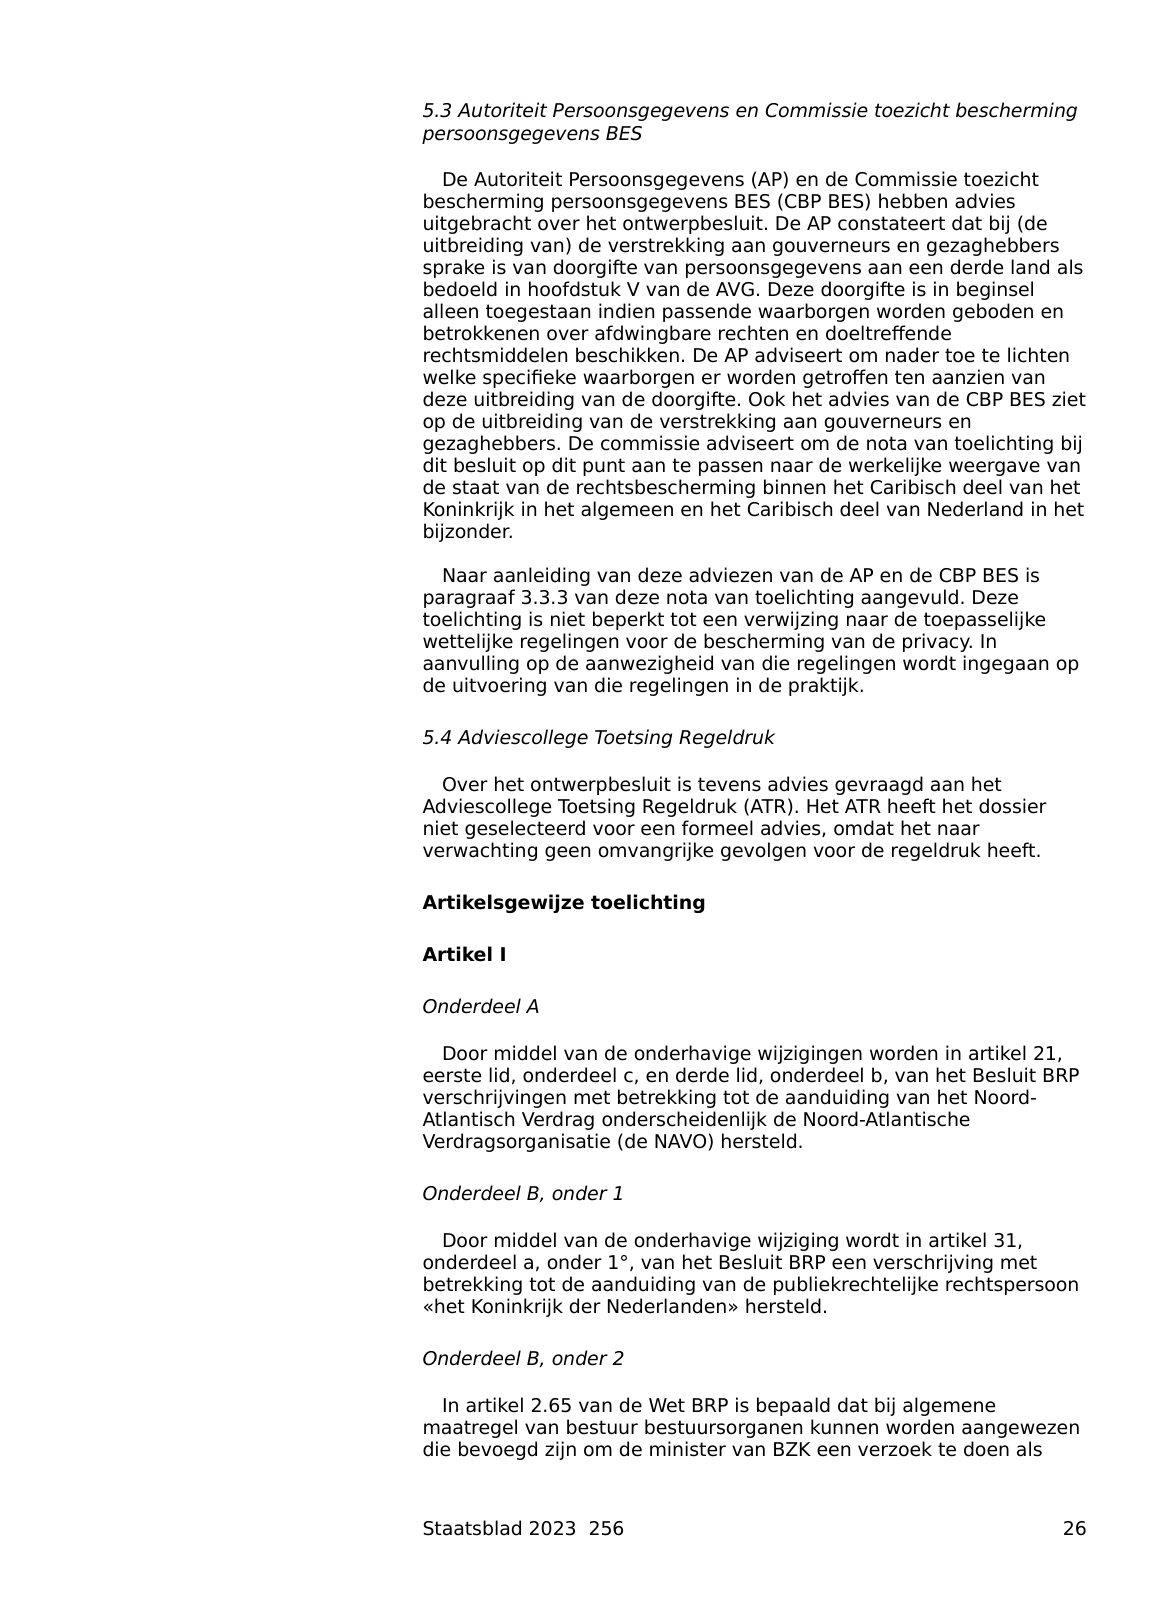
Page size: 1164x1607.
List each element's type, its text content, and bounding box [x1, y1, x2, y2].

subtitle Onderdeel B, onder 2 [422, 1348, 1087, 1370]
subtitle Artikelsgewijze toelichting [422, 892, 1087, 914]
subtitle Onderdeel A [422, 996, 1087, 1018]
text Door middel van de onderhavige wijzigingen worden in artikel 21, eerste lid, onderdeel c, en derde lid, onderdeel b, van het Besluit BRP verschrijvingen met betrekking tot de aanduiding van het Noord-Atlantisch Verdrag onderscheidenlijk de Noord-Atlantische Verdragsorganisatie (de NAVO) hersteld. [422, 1043, 1087, 1153]
text In artikel 2.65 van de Wet BRP is bepaald dat bij algemene maatregel van bestuur bestuursorganen kunnen worden aangewezen die bevoegd zijn om de minister van BZK een verzoek te doen als [422, 1395, 1087, 1461]
text Over het ontwerpbesluit is tevens advies gevraagd aan het Adviescollege Toetsing Regeldruk (ATR). Het ATR heeft het dossier niet geselecteerd voor een formeel advies, omdat het naar verwachting geen omvangrijke gevolgen voor de regeldruk heeft. [422, 774, 1087, 862]
text Naar aanleiding van deze adviezen van de AP en de CBP BES is paragraaf 3.3.3 van deze nota van toelichting aangevuld. Deze toelichting is niet beperkt tot een verwijzing naar de toepasselijke wettelijke regelingen voor de bescherming van de privacy. In aanvulling op de aanwezigheid van die regelingen wordt ingegaan op de uitvoering van die regelingen in de praktijk. [422, 565, 1087, 697]
subtitle 5.3 Autoriteit Persoonsgegevens en Commissie toezicht bescherming persoonsgegevens BES [422, 100, 1087, 144]
subtitle Artikel I [422, 944, 1087, 966]
text De Autoriteit Persoonsgegevens (AP) en de Commissie toezicht bescherming persoonsgegevens BES (CBP BES) hebben advies uitgebracht over het ontwerpbesluit. De AP constateert dat bij (de uitbreiding van) de verstrekking aan gouverneurs en gezaghebbers sprake is van doorgifte van persoonsgegevens aan een derde land als bedoeld in hoofdstuk V van de AVG. Deze doorgifte is in beginsel alleen toegestaan indien passende waarborgen worden geboden en betrokkenen over afdwingbare rechten en doeltreffende rechtsmiddelen beschikken. De AP adviseert om nader toe te lichten welke specifieke waarborgen er worden getroffen ten aanzien van deze uitbreiding van de doorgifte. Ook het advies van de CBP BES ziet op de uitbreiding van de verstrekking aan gouverneurs en gezaghebbers. De commissie adviseert om de nota van toelichting bij dit besluit op dit punt aan te passen naar de werkelijke weergave van de staat van de rechtsbescherming binnen het Caribisch deel van het Koninkrijk in het algemeen en het Caribisch deel van Nederland in het bijzonder. [422, 169, 1087, 543]
subtitle 5.4 Adviescollege Toetsing Regeldruk [422, 727, 1087, 749]
subtitle Onderdeel B, onder 1 [422, 1183, 1087, 1205]
text Door middel van de onderhavige wijziging wordt in artikel 31, onderdeel a, onder 1°, van het Besluit BRP een verschrijving met betrekking tot de aanduiding van de publiekrechtelijke rechtspersoon «het Koninkrijk der Nederlanden» hersteld. [422, 1230, 1087, 1318]
